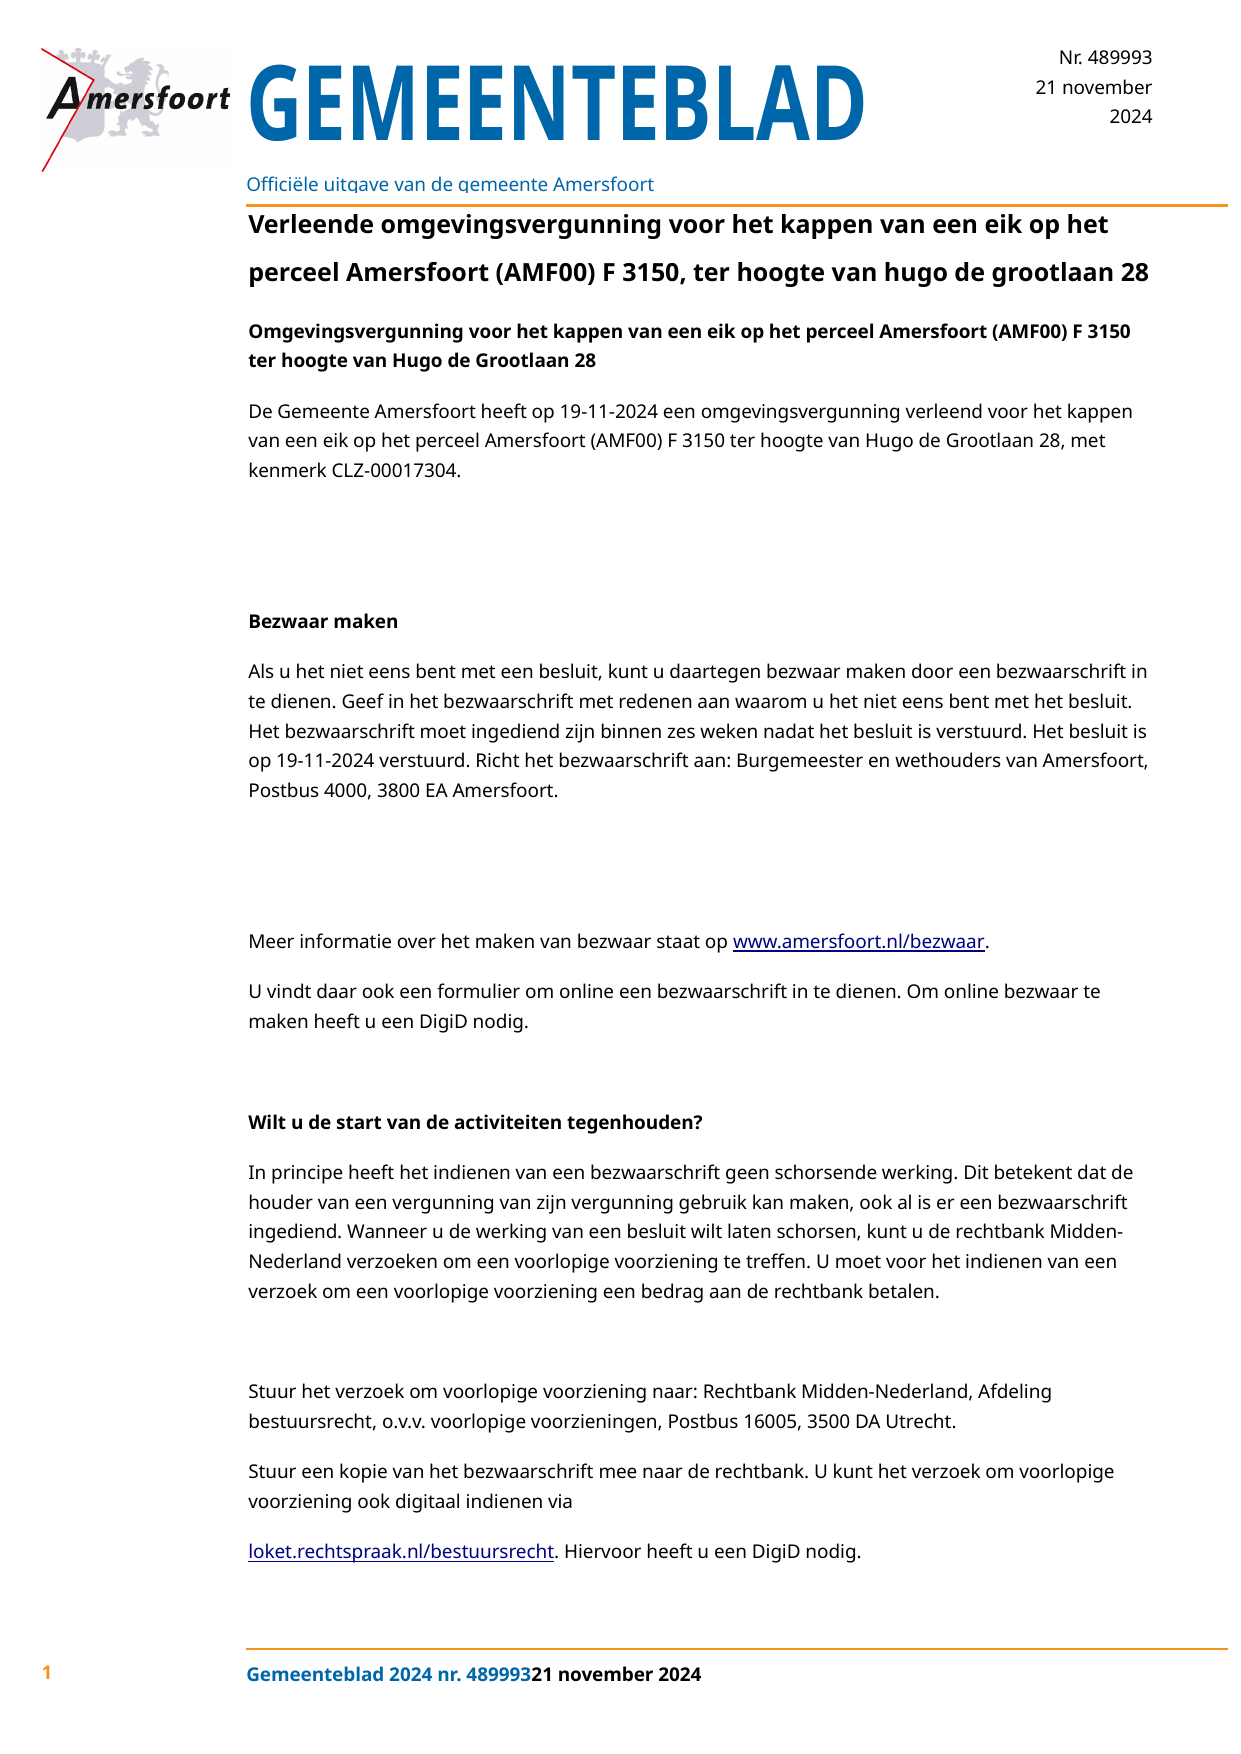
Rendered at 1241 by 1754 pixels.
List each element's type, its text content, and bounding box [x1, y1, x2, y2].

text Bezwaar maken [248, 608, 1152, 634]
text Wilt u de start van de activiteiten tegenhouden? [248, 1109, 1152, 1135]
picture [41, 47, 231, 172]
text U vindt daar ook een formulier om online een bezwaarschrift in te dienen. Om online bezwaar te maken heeft u een DigiD nodig. [248, 979, 1152, 1034]
text De Gemeente Amersfoort heeft op 19-11-2024 een omgevingsvergunning verleend voor het kappen van een eik op het perceel Amersfoort (AMF00) F 3150 ter hoogte van Hugo de Grootlaan 28, met kenmerk CLZ-00017304. [248, 398, 1152, 483]
text Als u het niet eens bent met een besluit, kunt u daartegen bezwaar maken door een bezwaarschrift in te dienen. Geef in het bezwaarschrift met redenen aan waarom u het niet eens bent met het besluit. Het bezwaarschrift moet ingediend zijn binnen zes weken nadat het besluit is verstuurd. Het besluit is op 19-11-2024 verstuurd. Richt het bezwaarschrift aan: Burgemeester en wethouders van Amersfoort, Postbus 4000, 3800 EA Amersfoort. [248, 659, 1152, 803]
text loket.rechtspraak.nl/bestuursrecht. Hiervoor heeft u een DigiD nodig. [248, 1539, 1152, 1564]
text Meer informatie over het maken van bezwaar staat op www.amersfoort.nl/bezwaar. [248, 928, 1152, 954]
text In principe heeft het indienen van een bezwaarschrift geen schorsende werking. Dit betekent dat de houder van een vergunning van zijn vergunning gebruik kan maken, ook al is er een bezwaarschrift ingediend. Wanneer u de werking van een besluit wilt laten schorsen, kunt u de rechtbank Midden-Nederland verzoeken om een voorlopige voorziening te treffen. U moet voor het indienen van een verzoek om een voorlopige voorziening een bedrag aan de rechtbank betalen. [248, 1159, 1152, 1304]
text Stuur het verzoek om voorlopige voorziening naar: Rechtbank Midden-Nederland, Afdeling bestuursrecht, o.v.v. voorlopige voorzieningen, Postbus 16005, 3500 DA Utrecht. [248, 1379, 1152, 1434]
text Verleende omgevingsvergunning voor het kappen van een eik op het perceel Amersfoort (AMF00) F 3150, ter hoogte van hugo de grootlaan 28 [248, 207, 1152, 288]
text Omgevingsvergunning voor het kappen van een eik op het perceel Amersfoort (AMF00) F 3150 ter hoogte van Hugo de Grootlaan 28 [248, 318, 1152, 373]
text Stuur een kopie van het bezwaarschrift mee naar de rechtbank. U kunt het verzoek om voorlopige voorziening ook digitaal indienen via [248, 1459, 1152, 1514]
